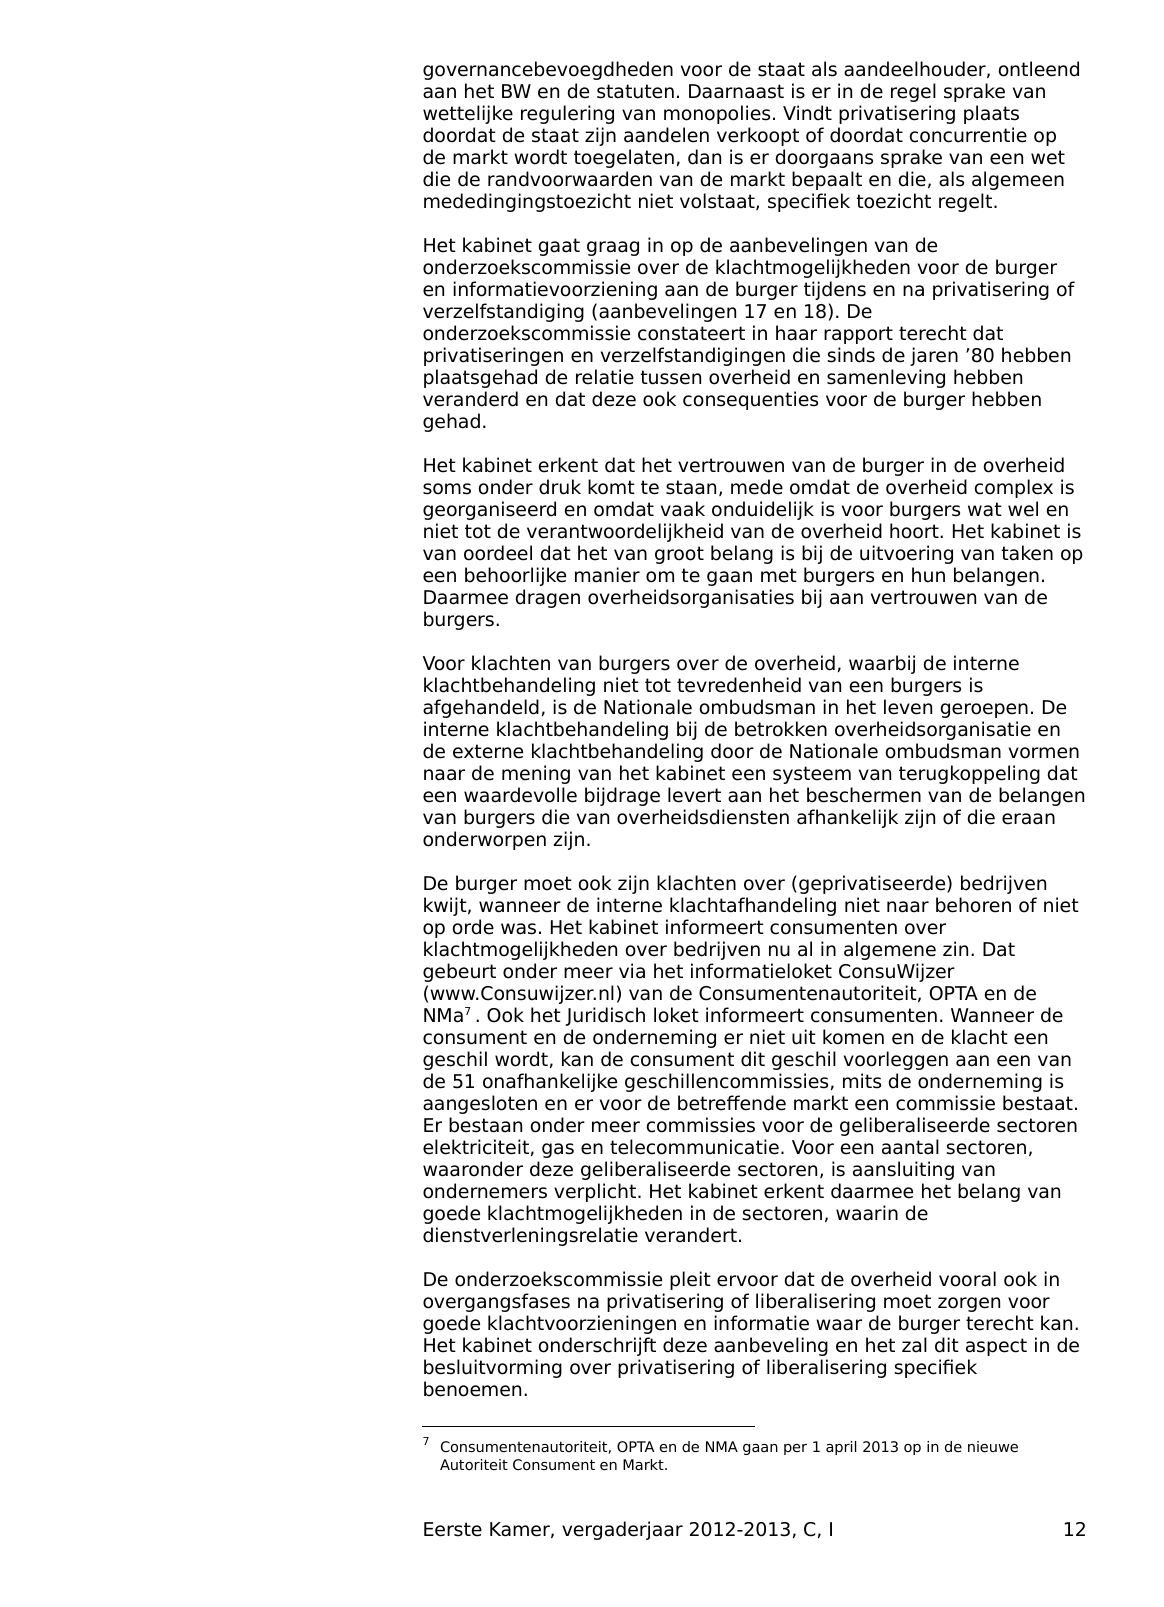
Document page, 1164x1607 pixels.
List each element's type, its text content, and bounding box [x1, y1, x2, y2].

text governancebevoegdheden voor de staat als aandeelhouder, ontleend aan het BW en de statuten. Daarnaast is er in de regel sprake van wettelijke regulering van monopolies. Vindt privatisering plaats doordat de staat zijn aandelen verkoopt of doordat concurrentie op de markt wordt toegelaten, dan is er doorgaans sprake van een wet die de randvoorwaarden van de markt bepaalt en die, als algemeen mededingingstoezicht niet volstaat, specifiek toezicht regelt. [422, 59, 1087, 213]
text Het kabinet gaat graag in op de aanbevelingen van de onderzoekscommissie over de klachtmogelijkheden voor de burger en informatievoorziening aan de burger tijdens en na privatisering of verzelfstandiging (aanbevelingen 17 en 18). De onderzoekscommissie constateert in haar rapport terecht dat privatiseringen en verzelfstandigingen die sinds de jaren ’80 hebben plaatsgehad de relatie tussen overheid en samenleving hebben veranderd en dat deze ook consequenties voor de burger hebben gehad. [422, 235, 1087, 433]
text De burger moet ook zijn klachten over (geprivatiseerde) bedrijven kwijt, wanneer de interne klachtafhandeling niet naar behoren of niet op orde was. Het kabinet informeert consumenten over klachtmogelijkheden over bedrijven nu al in algemene zin. Dat gebeurt onder meer via het informatieloket ConsuWijzer (www.Consuwijzer.nl) van de Consumentenautoriteit, OPTA en de NMa. Ook het Juridisch loket informeert consumenten. Wanneer de consument en de onderneming er niet uit komen en de klacht een geschil wordt, kan de consument dit geschil voorleggen aan een van de 51 onafhankelijke geschillencommissies, mits de onderneming is aangesloten en er voor de betreffende markt een commissie bestaat. Er bestaan onder meer commissies voor de geliberaliseerde sectoren elektriciteit, gas en telecommunicatie. Voor een aantal sectoren, waaronder deze geliberaliseerde sectoren, is aansluiting van ondernemers verplicht. Het kabinet erkent daarmee het belang van goede klachtmogelijkheden in de sectoren, waarin de dienstverleningsrelatie verandert. [422, 873, 1087, 1247]
text De onderzoekscommissie pleit ervoor dat de overheid vooral ook in overgangsfases na privatisering of liberalisering moet zorgen voor goede klachtvoorzieningen en informatie waar de burger terecht kan. Het kabinet onderschrijft deze aanbeveling en het zal dit aspect in de besluitvorming over privatisering of liberalisering specifiek benoemen. [422, 1269, 1087, 1401]
text Het kabinet erkent dat het vertrouwen van de burger in de overheid soms onder druk komt te staan, mede omdat de overheid complex is georganiseerd en omdat vaak onduidelijk is voor burgers wat wel en niet tot de verantwoordelijkheid van de overheid hoort. Het kabinet is van oordeel dat het van groot belang is bij de uitvoering van taken op een behoorlijke manier om te gaan met burgers en hun belangen. Daarmee dragen overheidsorganisaties bij aan vertrouwen van de burgers. [422, 455, 1087, 631]
text Consumentenautoriteit, OPTA en de NMA gaan per 1 april 2013 op in de nieuwe Autoriteit Consument en Markt. [422, 1435, 1087, 1474]
text Voor klachten van burgers over de overheid, waarbij de interne klachtbehandeling niet tot tevredenheid van een burgers is afgehandeld, is de Nationale ombudsman in het leven geroepen. De interne klachtbehandeling bij de betrokken overheidsorganisatie en de externe klachtbehandeling door de Nationale ombudsman vormen naar de mening van het kabinet een systeem van terugkoppeling dat een waardevolle bijdrage levert aan het beschermen van de belangen van burgers die van overheidsdiensten afhankelijk zijn of die eraan onderworpen zijn. [422, 653, 1087, 851]
